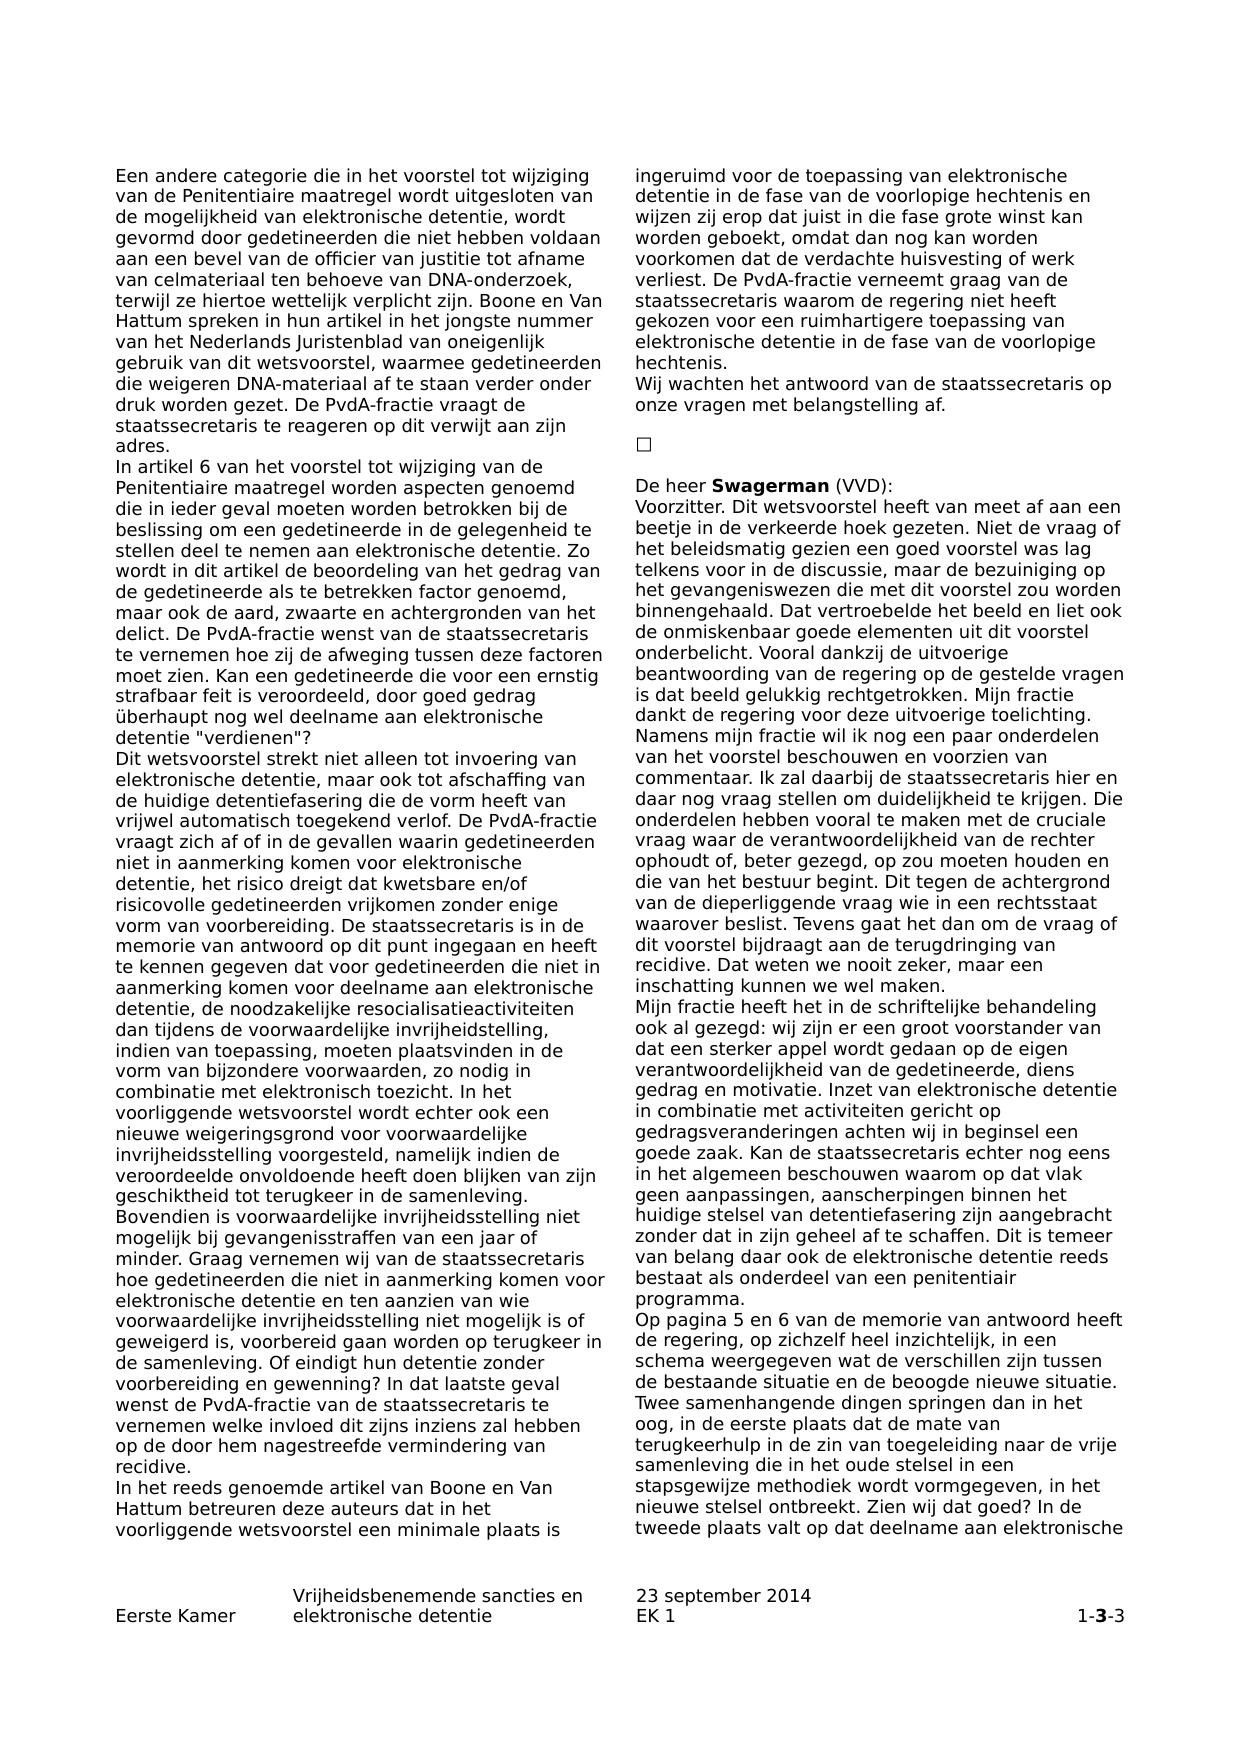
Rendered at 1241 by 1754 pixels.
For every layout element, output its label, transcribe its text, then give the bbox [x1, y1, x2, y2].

text De heer Swagerman (VVD): [635, 476, 1125, 497]
text ⬜ [635, 435, 1125, 456]
text In artikel 6 van het voorstel tot wijziging van de Penitentiaire maatregel worden aspecten genoemd die in ieder geval moeten worden betrokken bij de beslissing om een gedetineerde in de gelegenheid te stellen deel te nemen aan elektronische detentie. Zo wordt in dit artikel de beoordeling van het gedrag van de gedetineerde als te betrekken factor genoemd, maar ook de aard, zwaarte en achtergronden van het delict. De PvdA-fractie wenst van de staatssecretaris te vernemen hoe zij de afweging tussen deze factoren moet zien. Kan een gedetineerde die voor een ernstig strafbaar feit is veroordeeld, door goed gedrag überhaupt nog wel deelname aan elektronische detentie "verdienen"? [115, 457, 605, 749]
text Namens mijn fractie wil ik nog een paar onderdelen van het voorstel beschouwen en voorzien van commentaar. Ik zal daarbij de staatssecretaris hier en daar nog vraag stellen om duidelijkheid te krijgen. Die onderdelen hebben vooral te maken met de cruciale vraag waar de verantwoordelijkheid van de rechter ophoudt of, beter gezegd, op zou moeten houden en die van het bestuur begint. Dit tegen de achtergrond van de dieperliggende vraag wie in een rechtsstaat waarover beslist. Tevens gaat het dan om de vraag of dit voorstel bijdraagt aan de terugdringing van recidive. Dat weten we nooit zeker, maar een inschatting kunnen we wel maken. [635, 726, 1125, 997]
text Mijn fractie heeft het in de schriftelijke behandeling ook al gezegd: wij zijn er een groot voorstander van dat een sterker appel wordt gedaan op de eigen verantwoordelijkheid van de gedetineerde, diens gedrag en motivatie. Inzet van elektronische detentie in combinatie met activiteiten gericht op gedragsveranderingen achten wij in beginsel een goede zaak. Kan de staatssecretaris echter nog eens in het algemeen beschouwen waarom op dat vlak geen aanpassingen, aanscherpingen binnen het huidige stelsel van detentiefasering zijn aangebracht zonder dat in zijn geheel af te schaffen. Dit is temeer van belang daar ook de elektronische detentie reeds bestaat als onderdeel van een penitentiair programma. [635, 997, 1125, 1309]
text Wij wachten het antwoord van de staatssecretaris op onze vragen met belangstelling af. [635, 374, 1125, 415]
text In het reeds genoemde artikel van Boone en Van Hattum betreuren deze auteurs dat in het voorliggende wetsvoorstel een minimale plaats is [115, 1478, 605, 1540]
text Op pagina 5 en 6 van de memorie van antwoord heeft de regering, op zichzelf heel inzichtelijk, in een schema weergegeven wat de verschillen zijn tussen de bestaande situatie en de beoogde nieuwe situatie. Twee samenhangende dingen springen dan in het oog, in de eerste plaats dat de mate van terugkeerhulp in de zin van toegeleiding naar de vrije samenleving die in het oude stelsel in een stapsgewijze methodiek wordt vormgegeven, in het nieuwe stelsel ontbreekt. Zien wij dat goed? In de tweede plaats valt op dat deelname aan elektronische [635, 1309, 1125, 1538]
text Dit wetsvoorstel strekt niet alleen tot invoering van elektronische detentie, maar ook tot afschaffing van de huidige detentiefasering die de vorm heeft van vrijwel automatisch toegekend verlof. De PvdA-fractie vraagt zich af of in de gevallen waarin gedetineerden niet in aanmerking komen voor elektronische detentie, het risico dreigt dat kwetsbare en/of risicovolle gedetineerden vrijkomen zonder enige vorm van voorbereiding. De staatssecretaris is in de memorie van antwoord op dit punt ingegaan en heeft te kennen gegeven dat voor gedetineerden die niet in aanmerking komen voor deelname aan elektronische detentie, de noodzakelijke resocialisatieactiviteiten dan tijdens de voorwaardelijke invrijheidstelling, indien van toepassing, moeten plaatsvinden in de vorm van bijzondere voorwaarden, zo nodig in combinatie met elektronisch toezicht. In het voorliggende wetsvoorstel wordt echter ook een nieuwe weigeringsgrond voor voorwaardelijke invrijheidsstelling voorgesteld, namelijk indien de veroordeelde onvoldoende heeft doen blijken van zijn geschiktheid tot terugkeer in de samenleving. Bovendien is voorwaardelijke invrijheidsstelling niet mogelijk bij gevangenisstraffen van een jaar of minder. Graag vernemen wij van de staatssecretaris hoe gedetineerden die niet in aanmerking komen voor elektronische detentie en ten aanzien van wie voorwaardelijke invrijheidsstelling niet mogelijk is of geweigerd is, voorbereid gaan worden op terugkeer in de samenleving. Of eindigt hun detentie zonder voorbereiding en gewenning? In dat laatste geval wenst de PvdA-fractie van de staatssecretaris te vernemen welke invloed dit zijns inziens zal hebben op de door hem nagestreefde vermindering van recidive. [115, 749, 605, 1478]
text Een andere categorie die in het voorstel tot wijziging van de Penitentiaire maatregel wordt uitgesloten van de mogelijkheid van elektronische detentie, wordt gevormd door gedetineerden die niet hebben voldaan aan een bevel van de officier van justitie tot afname van celmateriaal ten behoeve van DNA-onderzoek, terwijl ze hiertoe wettelijk verplicht zijn. Boone en Van Hattum spreken in hun artikel in het jongste nummer van het Nederlands Juristenblad van oneigenlijk gebruik van dit wetsvoorstel, waarmee gedetineerden die weigeren DNA-materiaal af te staan verder onder druk worden gezet. De PvdA-fractie vraagt de staatssecretaris te reageren op dit verwijt aan zijn adres. [115, 165, 605, 457]
text Voorzitter. Dit wetsvoorstel heeft van meet af aan een beetje in de verkeerde hoek gezeten. Niet de vraag of het beleidsmatig gezien een goed voorstel was lag telkens voor in de discussie, maar de bezuiniging op het gevangeniswezen die met dit voorstel zou worden binnengehaald. Dat vertroebelde het beeld en liet ook de onmiskenbaar goede elementen uit dit voorstel onderbelicht. Vooral dankzij de uitvoerige beantwoording van de regering op de gestelde vragen is dat beeld gelukkig rechtgetrokken. Mijn fractie dankt de regering voor deze uitvoerige toelichting. [635, 497, 1125, 726]
text ingeruimd voor de toepassing van elektronische detentie in de fase van de voorlopige hechtenis en wijzen zij erop dat juist in die fase grote winst kan worden geboekt, omdat dan nog kan worden voorkomen dat de verdachte huisvesting of werk verliest. De PvdA-fractie verneemt graag van de staatssecretaris waarom de regering niet heeft gekozen voor een ruimhartigere toepassing van elektronische detentie in de fase van de voorlopige hechtenis. [635, 165, 1125, 374]
